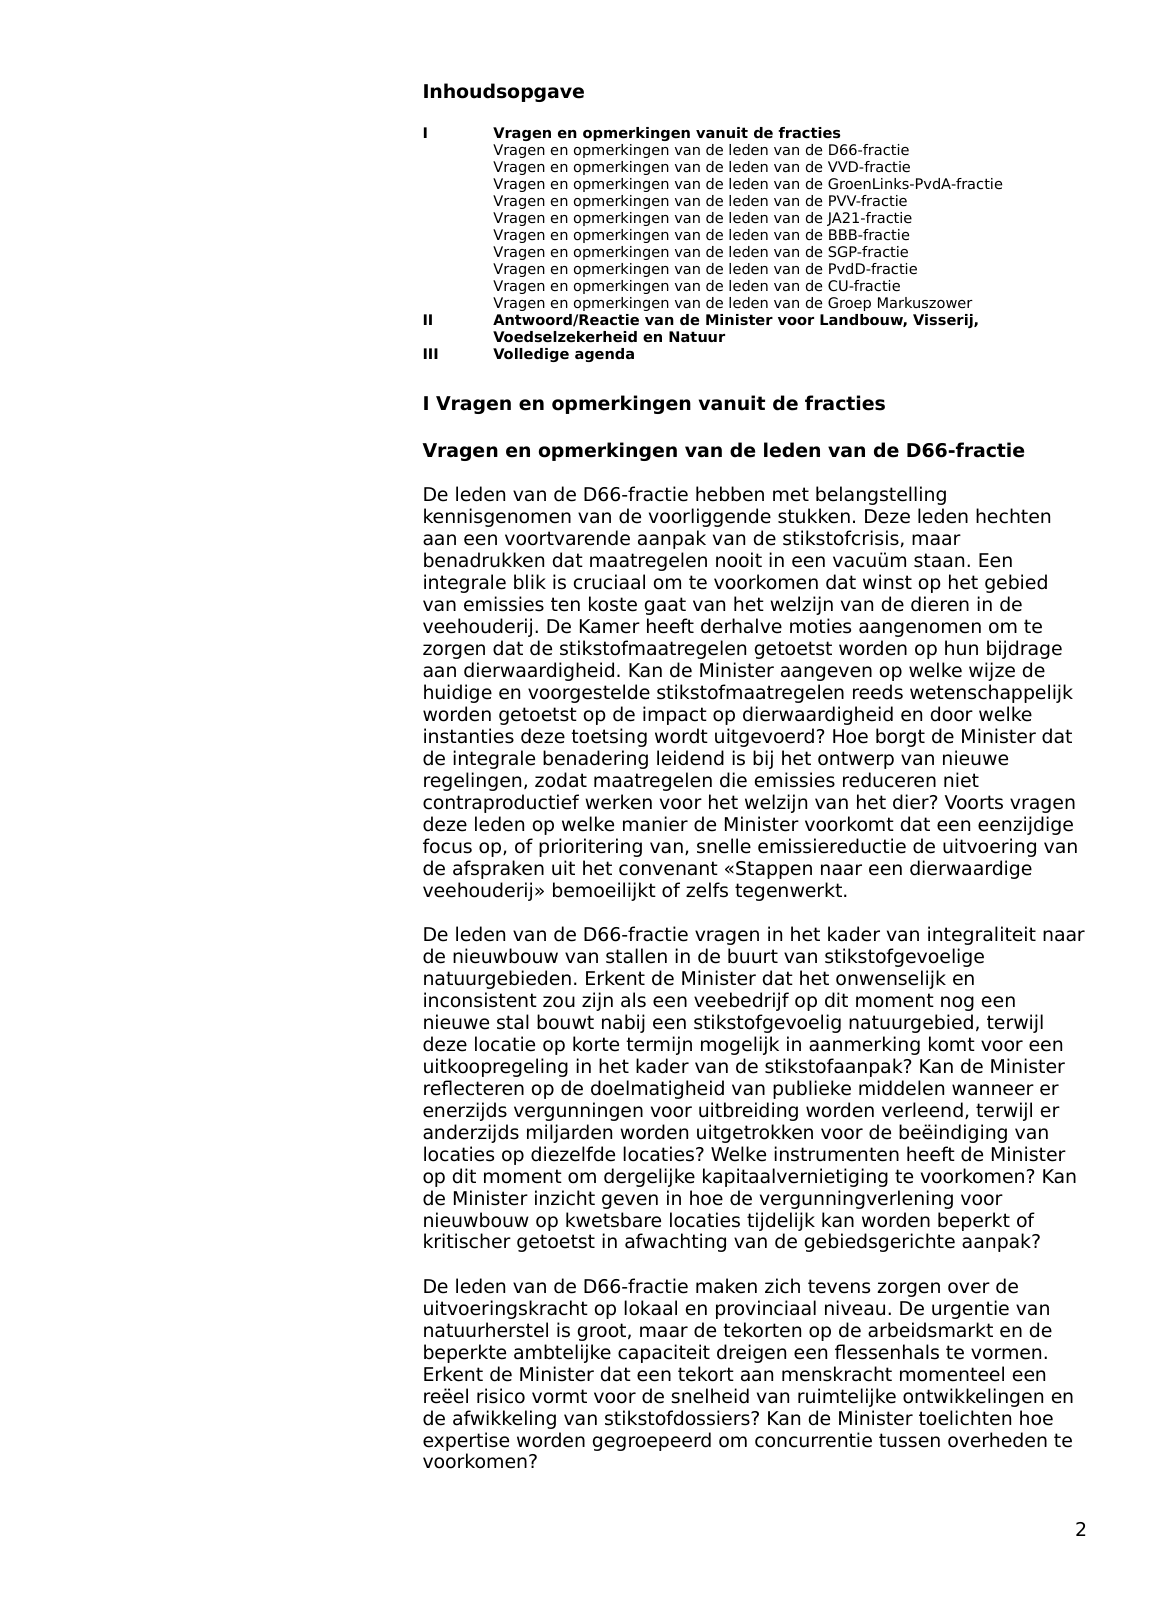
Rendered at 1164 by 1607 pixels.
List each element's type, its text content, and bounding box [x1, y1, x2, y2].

table_cell Volledige agenda [487, 346, 1087, 363]
table_cell Vragen en opmerkingen van de leden van de SGP-fractie [487, 244, 1087, 261]
table_cell [422, 159, 487, 176]
table_cell Vragen en opmerkingen van de leden van de CU-fractie [487, 278, 1087, 295]
table_cell Vragen en opmerkingen van de leden van de D66-fractie [487, 142, 1087, 159]
text De leden van de D66-fractie vragen in het kader van integraliteit naar de nieuwbouw van stallen in de buurt van stikstofgevoelige natuurgebieden. Erkent de Minister dat het onwenselijk en inconsistent zou zijn als een veebedrijf op dit moment nog een nieuwe stal bouwt nabij een stikstofgevoelig natuurgebied, terwijl deze locatie op korte termijn mogelijk in aanmerking komt voor een uitkoopregeling in het kader van de stikstofaanpak? Kan de Minister reflecteren op de doelmatigheid van publieke middelen wanneer er enerzijds vergunningen voor uitbreiding worden verleend, terwijl er anderzijds miljarden worden uitgetrokken voor de beëindiging van locaties op diezelfde locaties? Welke instrumenten heeft de Minister op dit moment om dergelijke kapitaalvernietiging te voorkomen? Kan de Minister inzicht geven in hoe de vergunningverlening voor nieuwbouw op kwetsbare locaties tijdelijk kan worden beperkt of kritischer getoetst in afwachting van de gebiedsgerichte aanpak? [422, 924, 1087, 1253]
table_header Vragen en opmerkingen vanuit de fracties [487, 125, 1087, 142]
table_cell Antwoord/Reactie van de Minister voor Landbouw, Visserij, Voedselzekerheid en Natuur [487, 312, 1087, 346]
table_cell [422, 210, 487, 227]
table_cell [422, 295, 487, 312]
text De leden van de D66-fractie hebben met belangstelling kennisgenomen van de voorliggende stukken. Deze leden hechten aan een voortvarende aanpak van de stikstofcrisis, maar benadrukken dat maatregelen nooit in een vacuüm staan. Een integrale blik is cruciaal om te voorkomen dat winst op het gebied van emissies ten koste gaat van het welzijn van de dieren in de veehouderij. De Kamer heeft derhalve moties aangenomen om te zorgen dat de stikstofmaatregelen getoetst worden op hun bijdrage aan dierwaardigheid. Kan de Minister aangeven op welke wijze de huidige en voorgestelde stikstofmaatregelen reeds wetenschappelijk worden getoetst op de impact op dierwaardigheid en door welke instanties deze toetsing wordt uitgevoerd? Hoe borgt de Minister dat de integrale benadering leidend is bij het ontwerp van nieuwe regelingen, zodat maatregelen die emissies reduceren niet contraproductief werken voor het welzijn van het dier? Voorts vragen deze leden op welke manier de Minister voorkomt dat een eenzijdige focus op, of prioritering van, snelle emissiereductie de uitvoering van de afspraken uit het convenant «Stappen naar een dierwaardige veehouderij» bemoeilijkt of zelfs tegenwerkt. [422, 484, 1087, 902]
table_cell Vragen en opmerkingen van de leden van de GroenLinks-PvdA-fractie [487, 176, 1087, 193]
table_cell [422, 142, 487, 159]
table_cell Vragen en opmerkingen van de leden van de PvdD-fractie [487, 261, 1087, 278]
table_cell [422, 193, 487, 210]
subtitle Vragen en opmerkingen van de leden van de D66-fractie [422, 440, 1087, 462]
table_cell [422, 261, 487, 278]
table_cell Vragen en opmerkingen van de leden van de PVV-fractie [487, 193, 1087, 210]
table_cell [422, 176, 487, 193]
table_cell Vragen en opmerkingen van de leden van de JA21-fractie [487, 210, 1087, 227]
text De leden van de D66-fractie maken zich tevens zorgen over de uitvoeringskracht op lokaal en provinciaal niveau. De urgentie van natuurherstel is groot, maar de tekorten op de arbeidsmarkt en de beperkte ambtelijke capaciteit dreigen een flessenhals te vormen. Erkent de Minister dat een tekort aan menskracht momenteel een reëel risico vormt voor de snelheid van ruimtelijke ontwikkelingen en de afwikkeling van stikstofdossiers? Kan de Minister toelichten hoe expertise worden gegroepeerd om concurrentie tussen overheden te voorkomen? [422, 1276, 1087, 1473]
table_header I [422, 125, 487, 142]
table_cell II [422, 312, 487, 346]
table_cell Vragen en opmerkingen van de leden van de VVD-fractie [487, 159, 1087, 176]
table_cell [422, 278, 487, 295]
table_cell [422, 244, 487, 261]
table_cell Vragen en opmerkingen van de leden van de BBB-fractie [487, 227, 1087, 244]
table_cell Vragen en opmerkingen van de leden van de Groep Markuszower [487, 295, 1087, 312]
table_cell III [422, 346, 487, 363]
table_cell [422, 227, 487, 244]
subtitle Inhoudsopgave [422, 81, 1087, 103]
subtitle I Vragen en opmerkingen vanuit de fracties [422, 393, 1087, 415]
